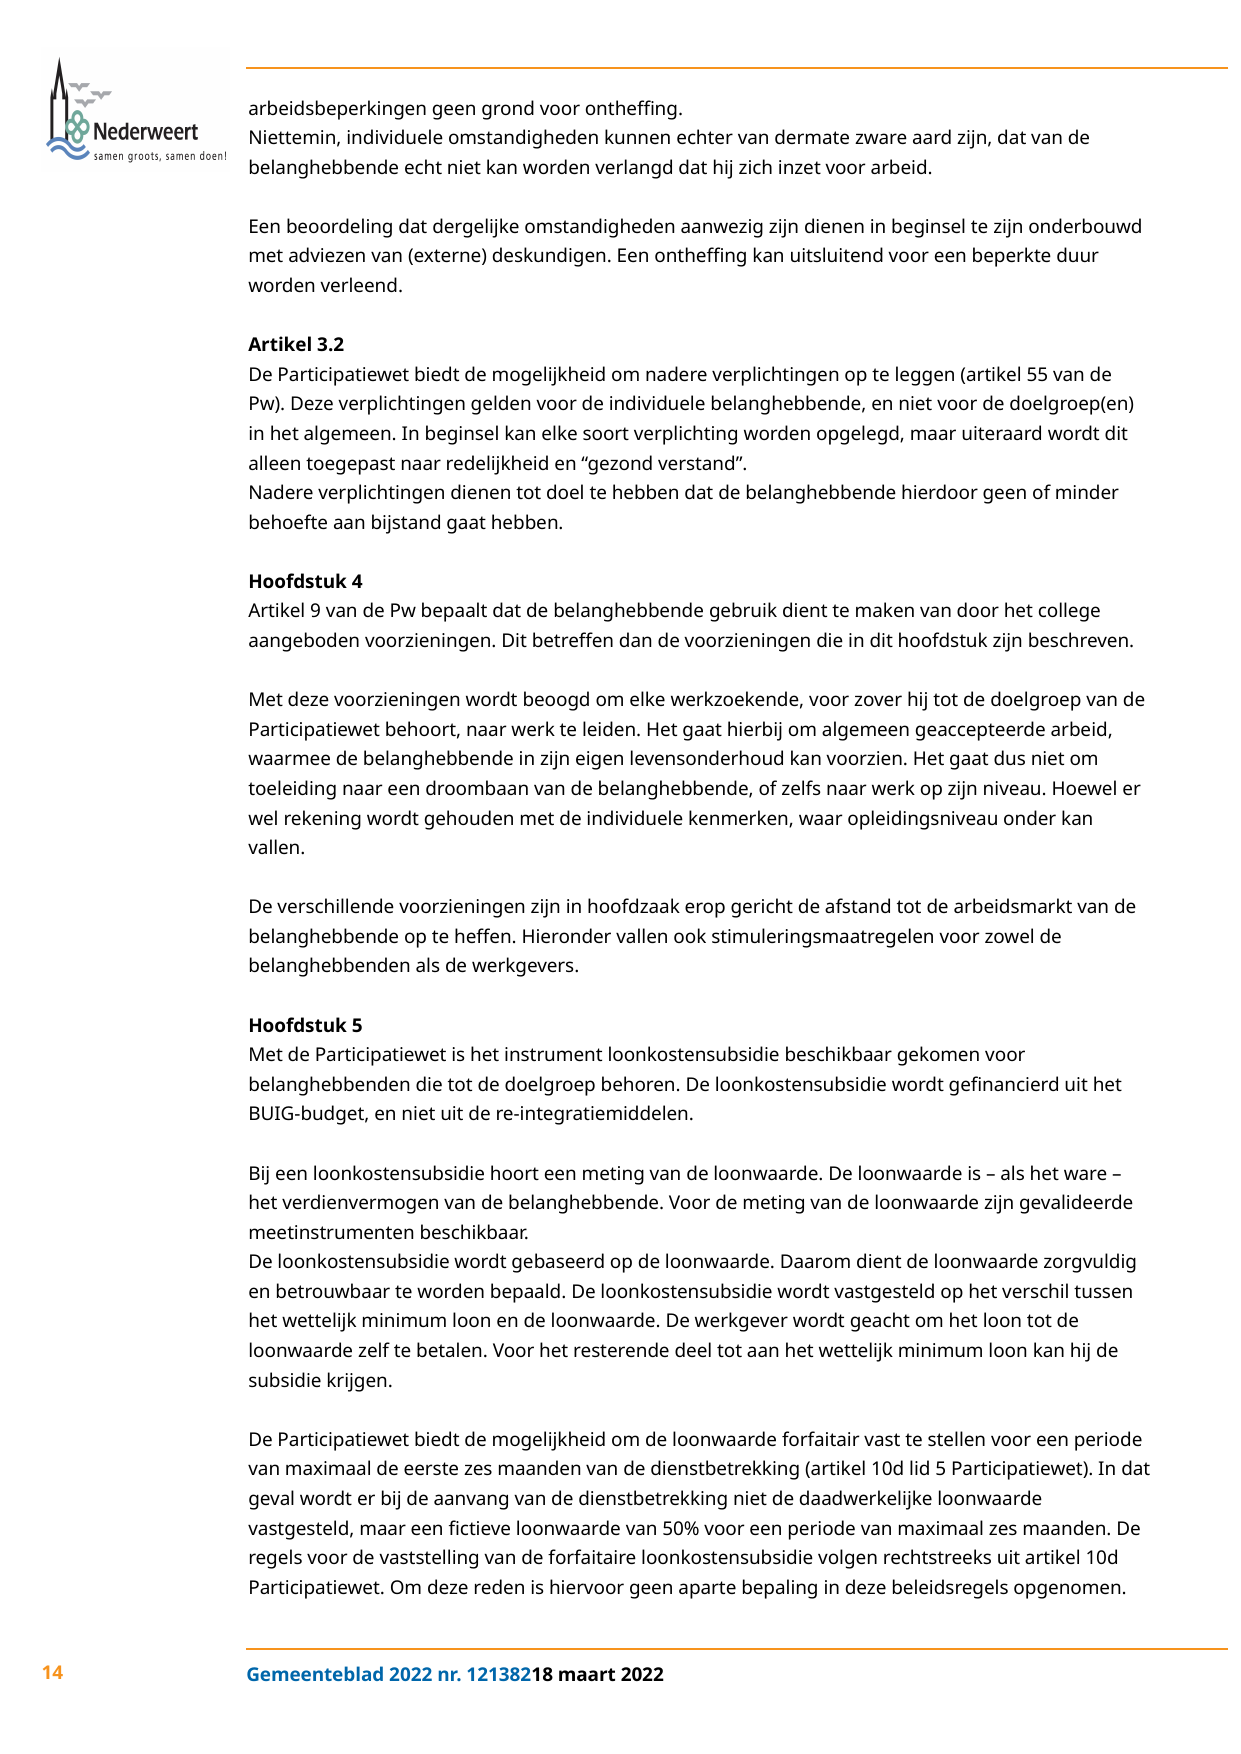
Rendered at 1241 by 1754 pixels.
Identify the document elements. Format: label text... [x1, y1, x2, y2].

text De Participatiewet biedt de mogelijkheid om nadere verplichtingen op te leggen (artikel 55 van de Pw). Deze verplichtingen gelden voor de individuele belanghebbende, en niet voor de doelgroep(en) in het algemeen. In beginsel kan elke soort verplichting worden opgelegd, maar uiteraard wordt dit alleen toegepast naar redelijkheid en “gezond verstand”. [248, 361, 1152, 476]
text Met deze voorzieningen wordt beoogd om elke werkzoekende, voor zover hij tot de doelgroep van de Participatiewet behoort, naar werk te leiden. Het gaat hierbij om algemeen geaccepteerde arbeid, waarmee de belanghebbende in zijn eigen levensonderhoud kan voorzien. Het gaat dus niet om toeleiding naar een droombaan van de belanghebbende, of zelfs naar werk op zijn niveau. Hoewel er wel rekening wordt gehouden met de individuele kenmerken, waar opleidingsniveau onder kan vallen. [248, 686, 1152, 860]
text De verschillende voorzieningen zijn in hoofdzaak erop gericht de afstand tot de arbeidsmarkt van de belanghebbende op te heffen. Hieronder vallen ook stimuleringsmaatregelen voor zowel de belanghebbenden als de werkgevers. [248, 893, 1152, 978]
text Met de Participatiewet is het instrument loonkostensubsidie beschikbaar gekomen voor belanghebbenden die tot de doelgroep behoren. De loonkostensubsidie wordt gefinancierd uit het BUIG-budget, en niet uit de re-integratiemiddelen. [248, 1041, 1152, 1126]
text Artikel 9 van de Pw bepaalt dat de belanghebbende gebruik dient te maken van door het college aangeboden voorzieningen. Dit betreffen dan de voorzieningen die in dit hoofdstuk zijn beschreven. [248, 598, 1152, 653]
text De loonkostensubsidie wordt gebaseerd op de loonwaarde. Daarom dient de loonwaarde zorgvuldig en betrouwbaar te worden bepaald. De loonkostensubsidie wordt vastgesteld op het verschil tussen het wettelijk minimum loon en de loonwaarde. De werkgever wordt geacht om het loon tot de loonwaarde zelf te betalen. Voor het resterende deel tot aan het wettelijk minimum loon kan hij de subsidie krijgen. [248, 1248, 1152, 1393]
text Een beoordeling dat dergelijke omstandigheden aanwezig zijn dienen in beginsel te zijn onderbouwd met adviezen van (externe) deskundigen. Een ontheffing kan uitsluitend voor een beperkte duur worden verleend. [248, 213, 1152, 298]
text arbeidsbeperkingen geen grond voor ontheffing. [248, 95, 1152, 121]
picture [41, 47, 231, 172]
text Niettemin, individuele omstandigheden kunnen echter van dermate zware aard zijn, dat van de belanghebbende echt niet kan worden verlangd dat hij zich inzet voor arbeid. [248, 124, 1152, 180]
text Artikel 3.2 [248, 331, 1152, 357]
text De Participatiewet biedt de mogelijkheid om de loonwaarde forfaitair vast te stellen voor een periode van maximaal de eerste zes maanden van de dienstbetrekking (artikel 10d lid 5 Participatiewet). In dat geval wordt er bij de aanvang van de dienstbetrekking niet de daadwerkelijke loonwaarde vastgesteld, maar een fictieve loonwaarde van 50% voor een periode van maximaal zes maanden. De regels voor de vaststelling van de forfaitaire loonkostensubsidie volgen rechtstreeks uit artikel 10d Participatiewet. Om deze reden is hiervoor geen aparte bepaling in deze beleidsregels opgenomen. [248, 1426, 1152, 1600]
text Hoofdstuk 4 [248, 568, 1152, 594]
text Nadere verplichtingen dienen tot doel te hebben dat de belanghebbende hierdoor geen of minder behoefte aan bijstand gaat hebben. [248, 479, 1152, 535]
text Hoofdstuk 5 [248, 1012, 1152, 1038]
text Bij een loonkostensubsidie hoort een meting van de loonwaarde. De loonwaarde is – als het ware – het verdienvermogen van de belanghebbende. Voor de meting van de loonwaarde zijn gevalideerde meetinstrumenten beschikbaar. [248, 1160, 1152, 1245]
